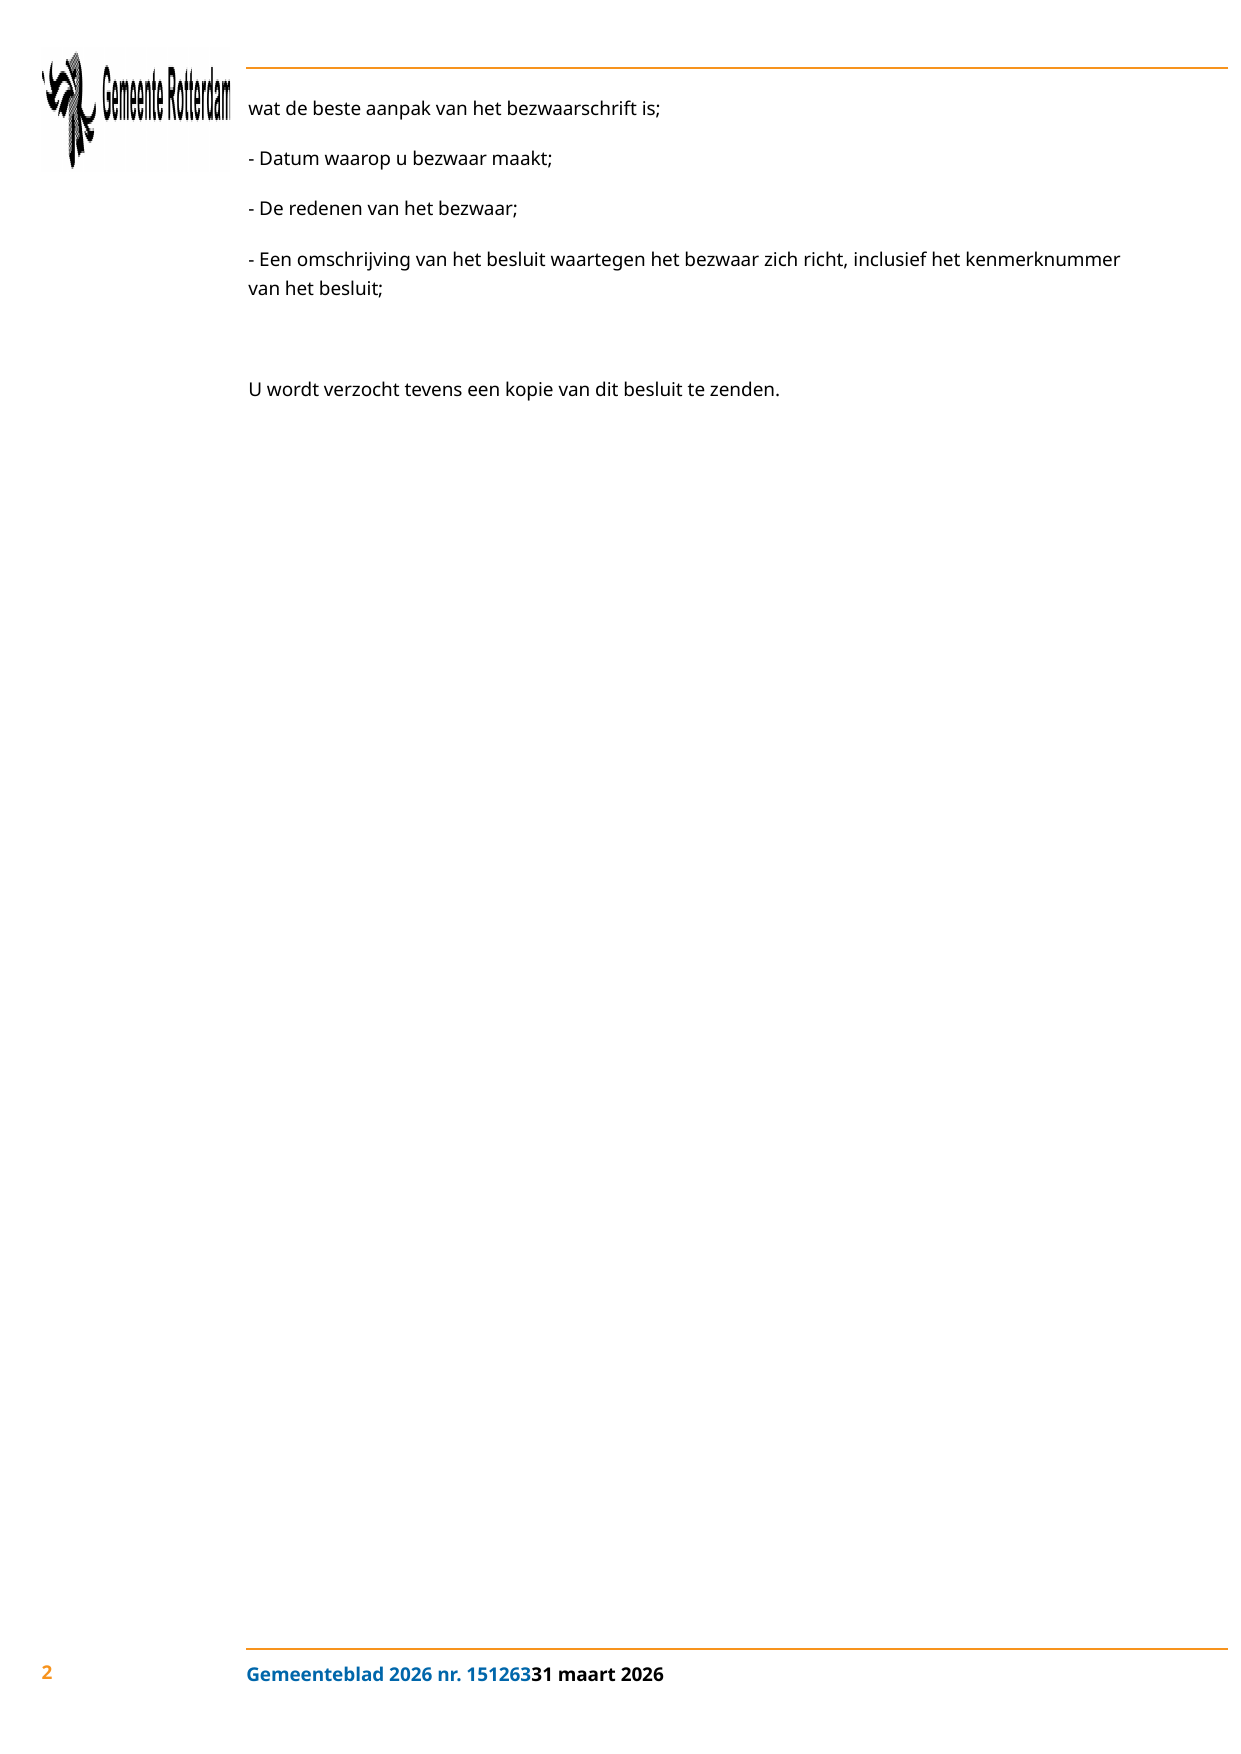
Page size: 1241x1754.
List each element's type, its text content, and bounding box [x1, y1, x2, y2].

text - De redenen van het bezwaar; [248, 196, 1152, 221]
text U wordt verzocht tevens een kopie van dit besluit te zenden. [248, 376, 1152, 402]
text - Een omschrijving van het besluit waartegen het bezwaar zich richt, inclusief het kenmerknummer van het besluit; [248, 246, 1152, 301]
text wat de beste aanpak van het bezwaarschrift is; [248, 95, 1152, 121]
picture [41, 47, 231, 172]
text - Datum waarop u bezwaar maakt; [248, 145, 1152, 171]
